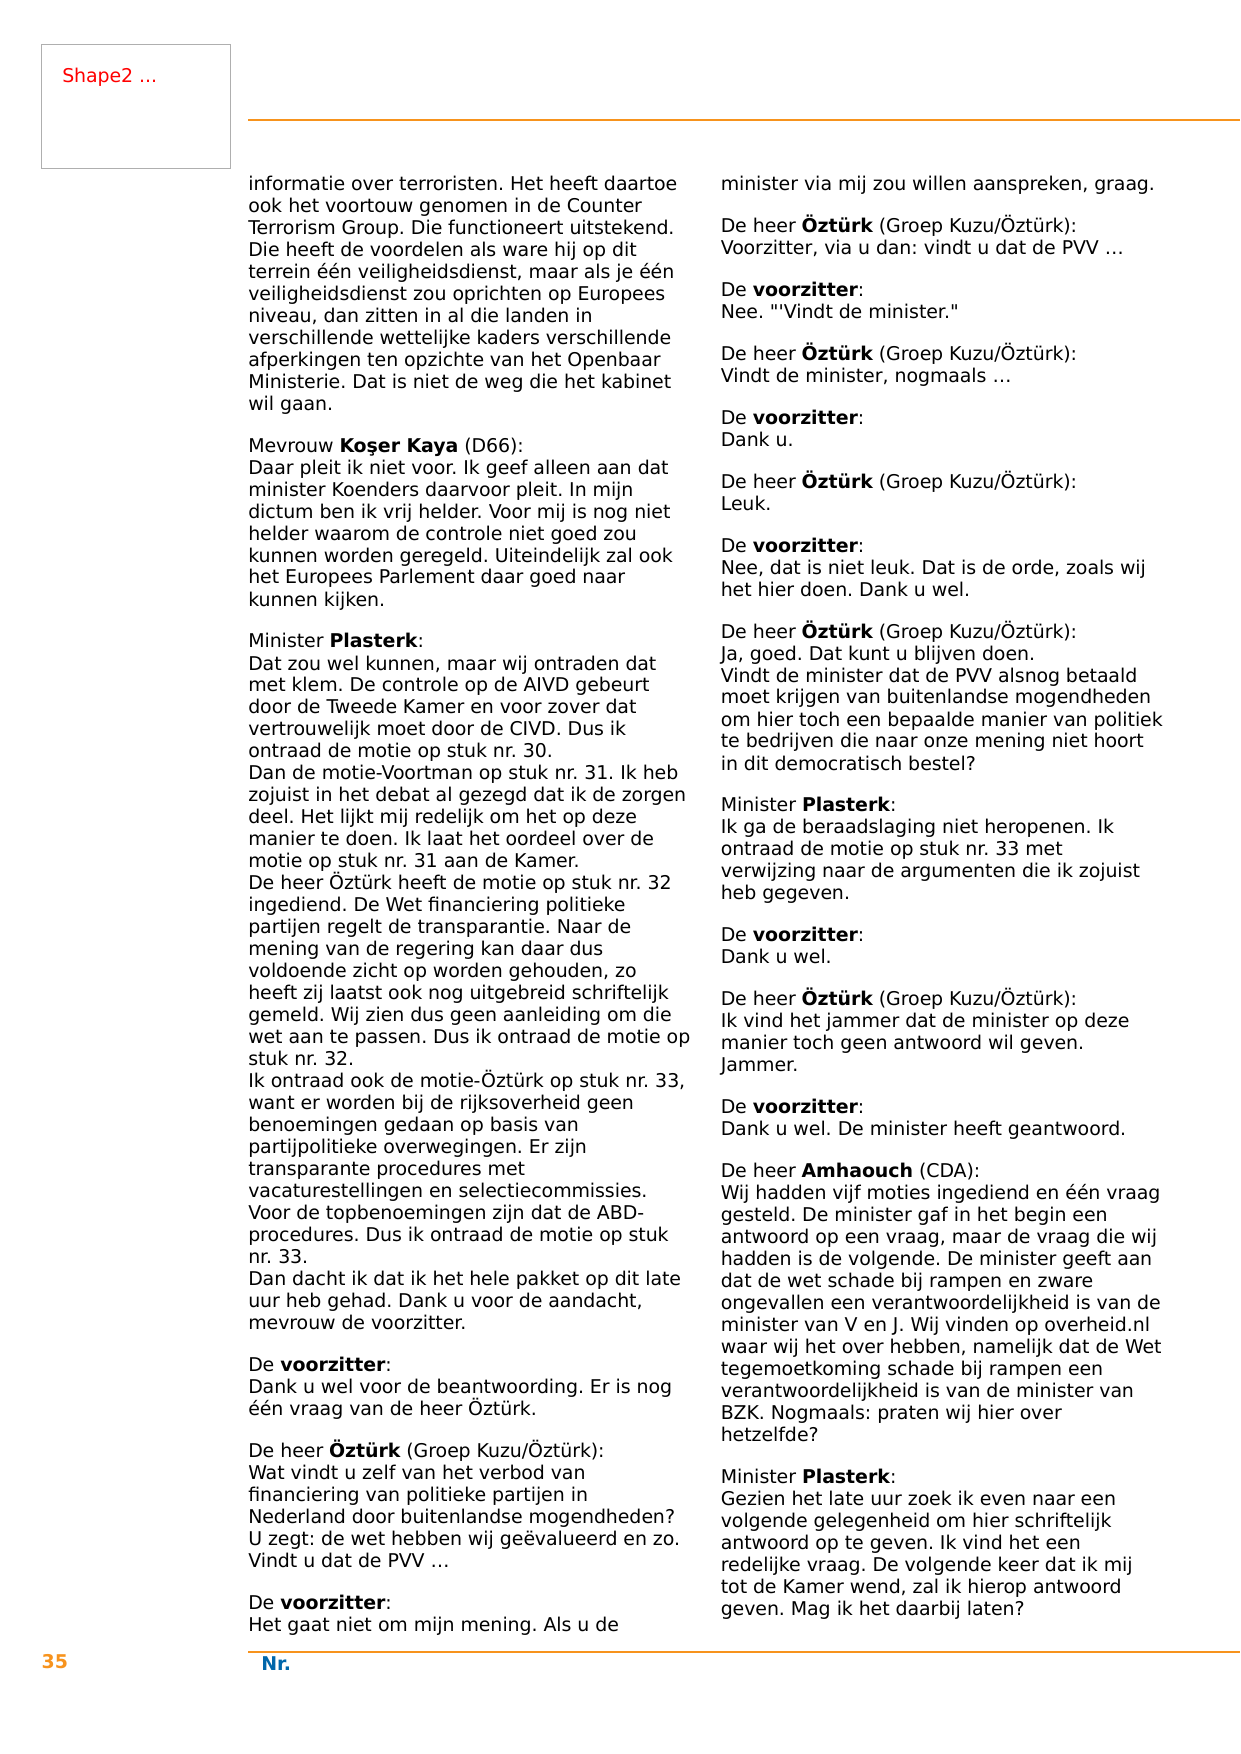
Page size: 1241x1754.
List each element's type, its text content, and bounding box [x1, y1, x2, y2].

text De heer Öztürk (Groep Kuzu/Öztürk): [721, 621, 1163, 642]
text Dank u wel voor de beantwoording. Er is nog één vraag van de heer Öztürk. [248, 1376, 691, 1420]
text Ik ga de beraadslaging niet heropenen. Ik ontraad de motie op stuk nr. 33 met verwijzing naar de argumenten die ik zojuist heb gegeven. [721, 816, 1163, 904]
text Dat zou wel kunnen, maar wij ontraden dat met klem. De controle op de AIVD gebeurt door de Tweede Kamer en voor zover dat vertrouwelijk moet door de CIVD. Dus ik ontraad de motie op stuk nr. 30. [248, 652, 691, 762]
text De voorzitter: [248, 1354, 691, 1376]
text Ik ontraad ook de motie-Öztürk op stuk nr. 33, want er worden bij de rijksoverheid geen benoemingen gedaan op basis van partijpolitieke overwegingen. Er zijn transparante procedures met vacaturestellingen en selectiecommissies. Voor de topbenoemingen zijn dat de ABD-procedures. Dus ik ontraad de motie op stuk nr. 33. [248, 1070, 691, 1268]
text De voorzitter: [248, 1592, 691, 1613]
text De heer Öztürk (Groep Kuzu/Öztürk): [721, 988, 1163, 1010]
text Mevrouw Koşer Kaya (D66): [248, 434, 691, 457]
text Dan de motie-Voortman op stuk nr. 31. Ik heb zojuist in het debat al gezegd dat ik de zorgen deel. Het lijkt mij redelijk om het op deze manier te doen. Ik laat het oordeel over de motie op stuk nr. 31 aan de Kamer. [248, 762, 691, 872]
text De voorzitter: [721, 534, 1163, 557]
text Minister Plasterk: [248, 630, 691, 652]
text Vindt de minister, nogmaals … [721, 365, 1163, 387]
text Gezien het late uur zoek ik even naar een volgende gelegenheid om hier schriftelijk antwoord op te geven. Ik vind het een redelijke vraag. De volgende keer dat ik mij tot de Kamer wend, zal ik hierop antwoord geven. Mag ik het daarbij laten? [721, 1488, 1163, 1620]
text Wij hadden vijf moties ingediend en één vraag gesteld. De minister gaf in het begin een antwoord op een vraag, maar de vraag die wij hadden is de volgende. De minister geeft aan dat de wet schade bij rampen en zware ongevallen een verantwoordelijkheid is van de minister van V en J. Wij vinden op overheid.nl waar wij het over hebben, namelijk dat de Wet tegemoetkoming schade bij rampen een verantwoordelijkheid is van de minister van BZK. Nogmaals: praten wij hier over hetzelfde? [721, 1182, 1163, 1446]
text De heer Öztürk (Groep Kuzu/Öztürk): [721, 343, 1163, 365]
text Ja, goed. Dat kunt u blijven doen. [721, 642, 1163, 664]
text Daar pleit ik niet voor. Ik geef alleen aan dat minister Koenders daarvoor pleit. In mijn dictum ben ik vrij helder. Voor mij is nog niet helder waarom de controle niet goed zou kunnen worden geregeld. Uiteindelijk zal ook het Europees Parlement daar goed naar kunnen kijken. [248, 457, 691, 610]
text Nee. "'Vindt de minister." [721, 301, 1163, 323]
text De voorzitter: [721, 279, 1163, 301]
text De heer Öztürk (Groep Kuzu/Öztürk): [721, 471, 1163, 493]
text Dan dacht ik dat ik het hele pakket op dit late uur heb gehad. Dank u voor de aandacht, mevrouw de voorzitter. [248, 1268, 691, 1334]
text De heer Öztürk heeft de motie op stuk nr. 32 ingediend. De Wet financiering politieke partijen regelt de transparantie. Naar de mening van de regering kan daar dus voldoende zicht op worden gehouden, zo heeft zij laatst ook nog uitgebreid schriftelijk gemeld. Wij zien dus geen aanleiding om die wet aan te passen. Dus ik ontraad de motie op stuk nr. 32. [248, 872, 691, 1070]
text Dank u wel. De minister heeft geantwoord. [721, 1118, 1163, 1140]
text Minister Plasterk: [721, 794, 1163, 816]
text De heer Öztürk (Groep Kuzu/Öztürk): [248, 1440, 691, 1462]
text Minister Plasterk: [721, 1466, 1163, 1488]
text Vindt de minister dat de PVV alsnog betaald moet krijgen van buitenlandse mogendheden om hier toch een bepaalde manier van politiek te bedrijven die naar onze mening niet hoort in dit democratisch bestel? [721, 664, 1163, 774]
text De voorzitter: [721, 1096, 1163, 1118]
text De heer Öztürk (Groep Kuzu/Öztürk): [721, 215, 1163, 237]
text De voorzitter: [721, 924, 1163, 946]
text Ik vind het jammer dat de minister op deze manier toch geen antwoord wil geven. Jammer. [721, 1010, 1163, 1076]
text Dank u. [721, 429, 1163, 451]
text informatie over terroristen. Het heeft daartoe ook het voortouw genomen in de Counter Terrorism Group. Die functioneert uitstekend. Die heeft de voordelen als ware hij op dit terrein één veiligheidsdienst, maar als je één veiligheidsdienst zou oprichten op Europees niveau, dan zitten in al die landen in verschillende wettelijke kaders verschillende afperkingen ten opzichte van het Openbaar Ministerie. Dat is niet de weg die het kabinet wil gaan. [248, 173, 691, 414]
text Wat vindt u zelf van het verbod van financiering van politieke partijen in Nederland door buitenlandse mogendheden? U zegt: de wet hebben wij geëvalueerd en zo. Vindt u dat de PVV … [248, 1462, 691, 1572]
text Het gaat niet om mijn mening. Als u de [248, 1613, 691, 1636]
text De voorzitter: [721, 407, 1163, 429]
text De heer Amhaouch (CDA): [721, 1160, 1163, 1182]
text Leuk. [721, 493, 1163, 514]
text Voorzitter, via u dan: vindt u dat de PVV … [721, 237, 1163, 259]
text minister via mij zou willen aanspreken, graag. [721, 173, 1163, 195]
text Nee, dat is niet leuk. Dat is de orde, zoals wij het hier doen. Dank u wel. [721, 557, 1163, 601]
text Dank u wel. [721, 946, 1163, 968]
